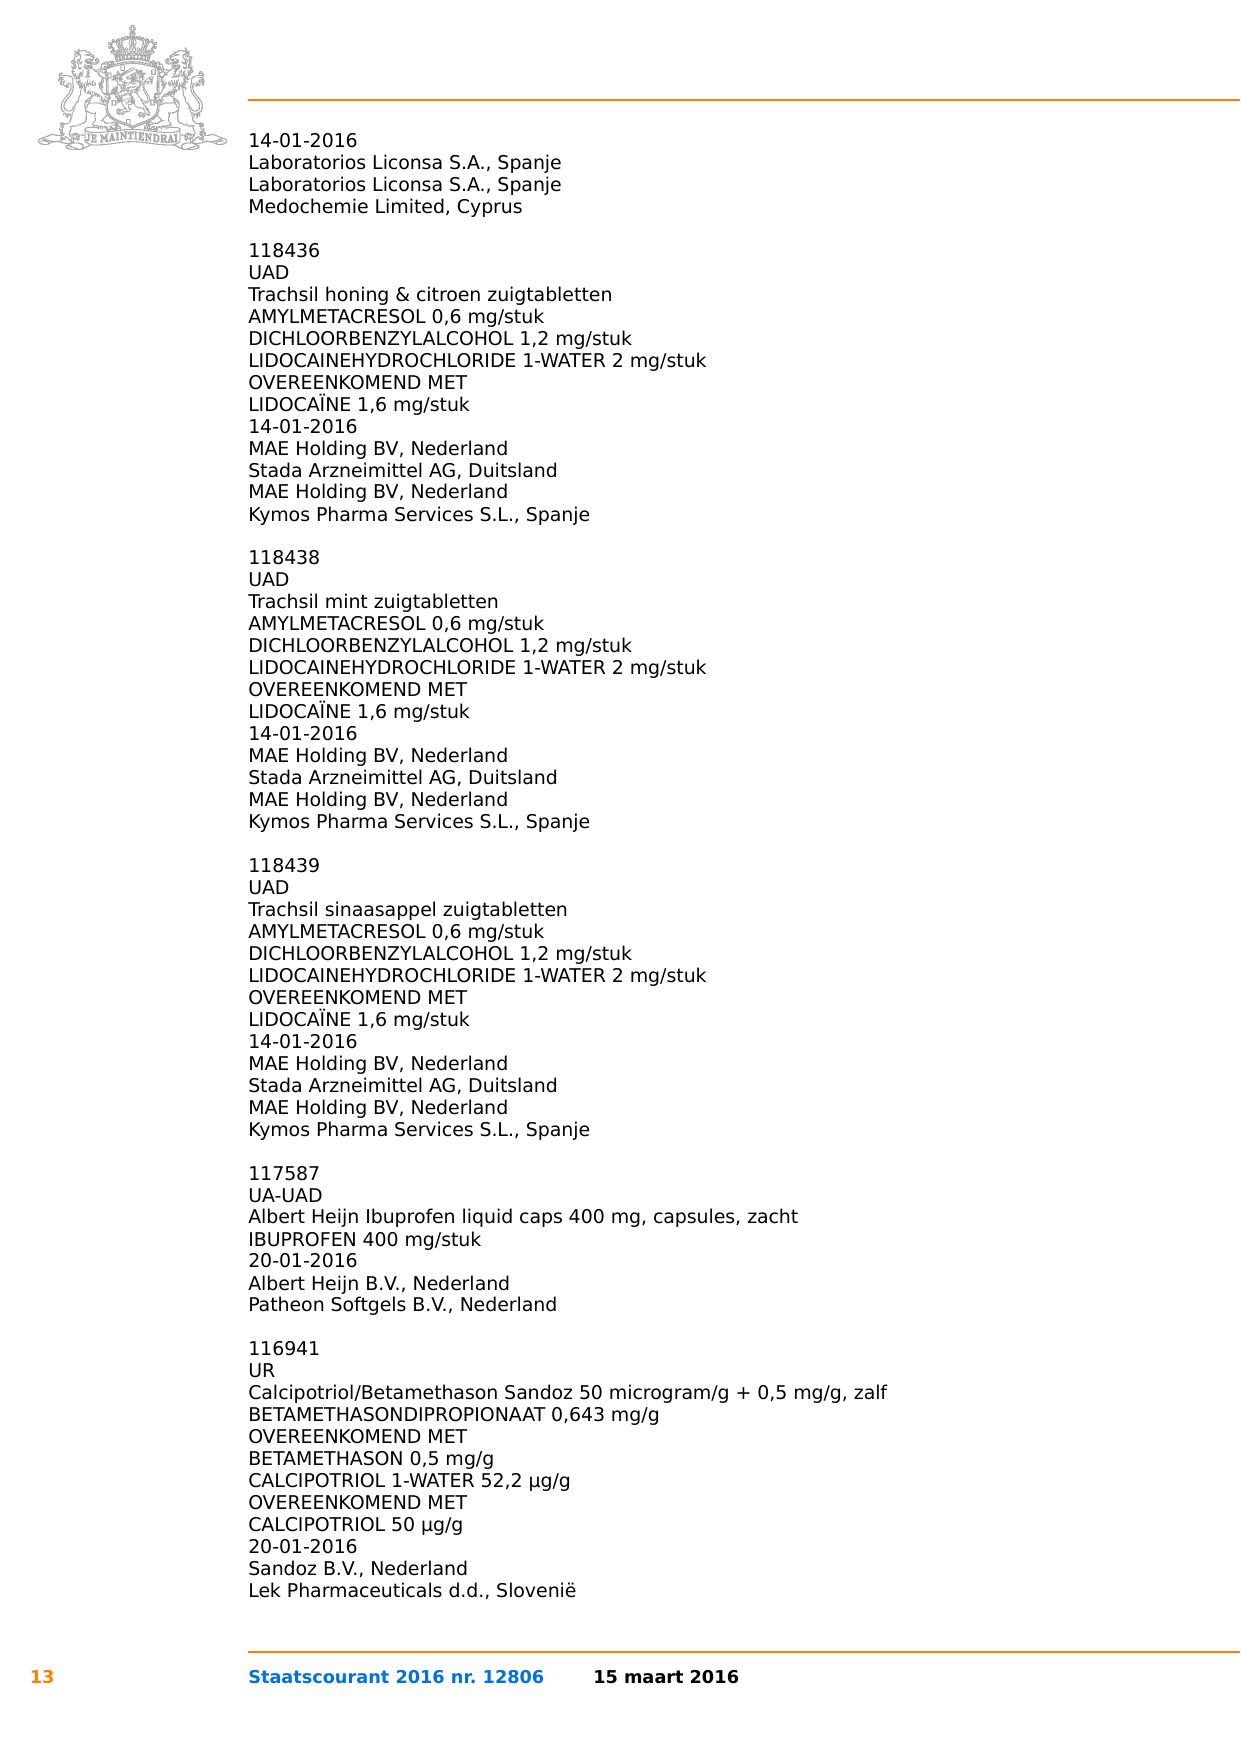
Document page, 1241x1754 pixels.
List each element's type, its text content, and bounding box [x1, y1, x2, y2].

text 117587 [248, 1162, 1163, 1184]
text MAE Holding BV, Nederland [248, 789, 1163, 811]
text OVEREENKOMEND MET [248, 372, 1163, 393]
text 20-01-2016 [248, 1250, 1163, 1272]
text Stada Arzneimittel AG, Duitsland [248, 1075, 1163, 1097]
text LIDOCAINEHYDROCHLORIDE 1-WATER 2 mg/stuk [248, 349, 1163, 372]
text MAE Holding BV, Nederland [248, 745, 1163, 767]
text AMYLMETACRESOL 0,6 mg/stuk [248, 306, 1163, 328]
text Laboratorios Liconsa S.A., Spanje [248, 152, 1163, 174]
text OVEREENKOMEND MET [248, 679, 1163, 701]
text 116941 [248, 1338, 1163, 1360]
text Albert Heijn Ibuprofen liquid caps 400 mg, capsules, zacht [248, 1206, 1163, 1228]
text UAD [248, 262, 1163, 284]
text OVEREENKOMEND MET [248, 1492, 1163, 1514]
text MAE Holding BV, Nederland [248, 1053, 1163, 1075]
text MAE Holding BV, Nederland [248, 437, 1163, 459]
text AMYLMETACRESOL 0,6 mg/stuk [248, 613, 1163, 635]
text Sandoz B.V., Nederland [248, 1558, 1163, 1580]
text 118436 [248, 240, 1163, 262]
text Stada Arzneimittel AG, Duitsland [248, 459, 1163, 481]
text OVEREENKOMEND MET [248, 1426, 1163, 1448]
text Kymos Pharma Services S.L., Spanje [248, 1119, 1163, 1141]
text Patheon Softgels B.V., Nederland [248, 1294, 1163, 1316]
text UAD [248, 569, 1163, 591]
text Trachsil sinaasappel zuigtabletten [248, 899, 1163, 921]
text Lek Pharmaceuticals d.d., Slovenië [248, 1580, 1163, 1602]
text LIDOCAÏNE 1,6 mg/stuk [248, 393, 1163, 416]
text Albert Heijn B.V., Nederland [248, 1272, 1163, 1294]
text Stada Arzneimittel AG, Duitsland [248, 767, 1163, 789]
text 118439 [248, 855, 1163, 877]
text 14-01-2016 [248, 723, 1163, 745]
text MAE Holding BV, Nederland [248, 481, 1163, 503]
text CALCIPOTRIOL 1-WATER 52,2 µg/g [248, 1470, 1163, 1492]
text BETAMETHASON 0,5 mg/g [248, 1448, 1163, 1470]
text 14-01-2016 [248, 130, 1163, 152]
text UR [248, 1360, 1163, 1382]
text Medochemie Limited, Cyprus [248, 196, 1163, 218]
text DICHLOORBENZYLALCOHOL 1,2 mg/stuk [248, 635, 1163, 657]
text UAD [248, 877, 1163, 899]
text 14-01-2016 [248, 1031, 1163, 1053]
text DICHLOORBENZYLALCOHOL 1,2 mg/stuk [248, 328, 1163, 349]
text 14-01-2016 [248, 416, 1163, 437]
text IBUPROFEN 400 mg/stuk [248, 1228, 1163, 1250]
text DICHLOORBENZYLALCOHOL 1,2 mg/stuk [248, 943, 1163, 965]
text Trachsil mint zuigtabletten [248, 591, 1163, 613]
text Kymos Pharma Services S.L., Spanje [248, 503, 1163, 525]
text OVEREENKOMEND MET [248, 987, 1163, 1009]
text Laboratorios Liconsa S.A., Spanje [248, 174, 1163, 196]
text BETAMETHASONDIPROPIONAAT 0,643 mg/g [248, 1404, 1163, 1426]
text LIDOCAINEHYDROCHLORIDE 1-WATER 2 mg/stuk [248, 965, 1163, 987]
text 20-01-2016 [248, 1536, 1163, 1558]
text LIDOCAÏNE 1,6 mg/stuk [248, 701, 1163, 723]
text LIDOCAINEHYDROCHLORIDE 1-WATER 2 mg/stuk [248, 657, 1163, 679]
text Calcipotriol/Betamethason Sandoz 50 microgram/g + 0,5 mg/g, zalf [248, 1382, 1163, 1404]
text Kymos Pharma Services S.L., Spanje [248, 811, 1163, 833]
text 118438 [248, 547, 1163, 569]
text AMYLMETACRESOL 0,6 mg/stuk [248, 921, 1163, 943]
text UA-UAD [248, 1184, 1163, 1206]
text Trachsil honing & citroen zuigtabletten [248, 284, 1163, 306]
text LIDOCAÏNE 1,6 mg/stuk [248, 1009, 1163, 1031]
text MAE Holding BV, Nederland [248, 1097, 1163, 1119]
text CALCIPOTRIOL 50 µg/g [248, 1514, 1163, 1536]
picture [38, 25, 227, 150]
